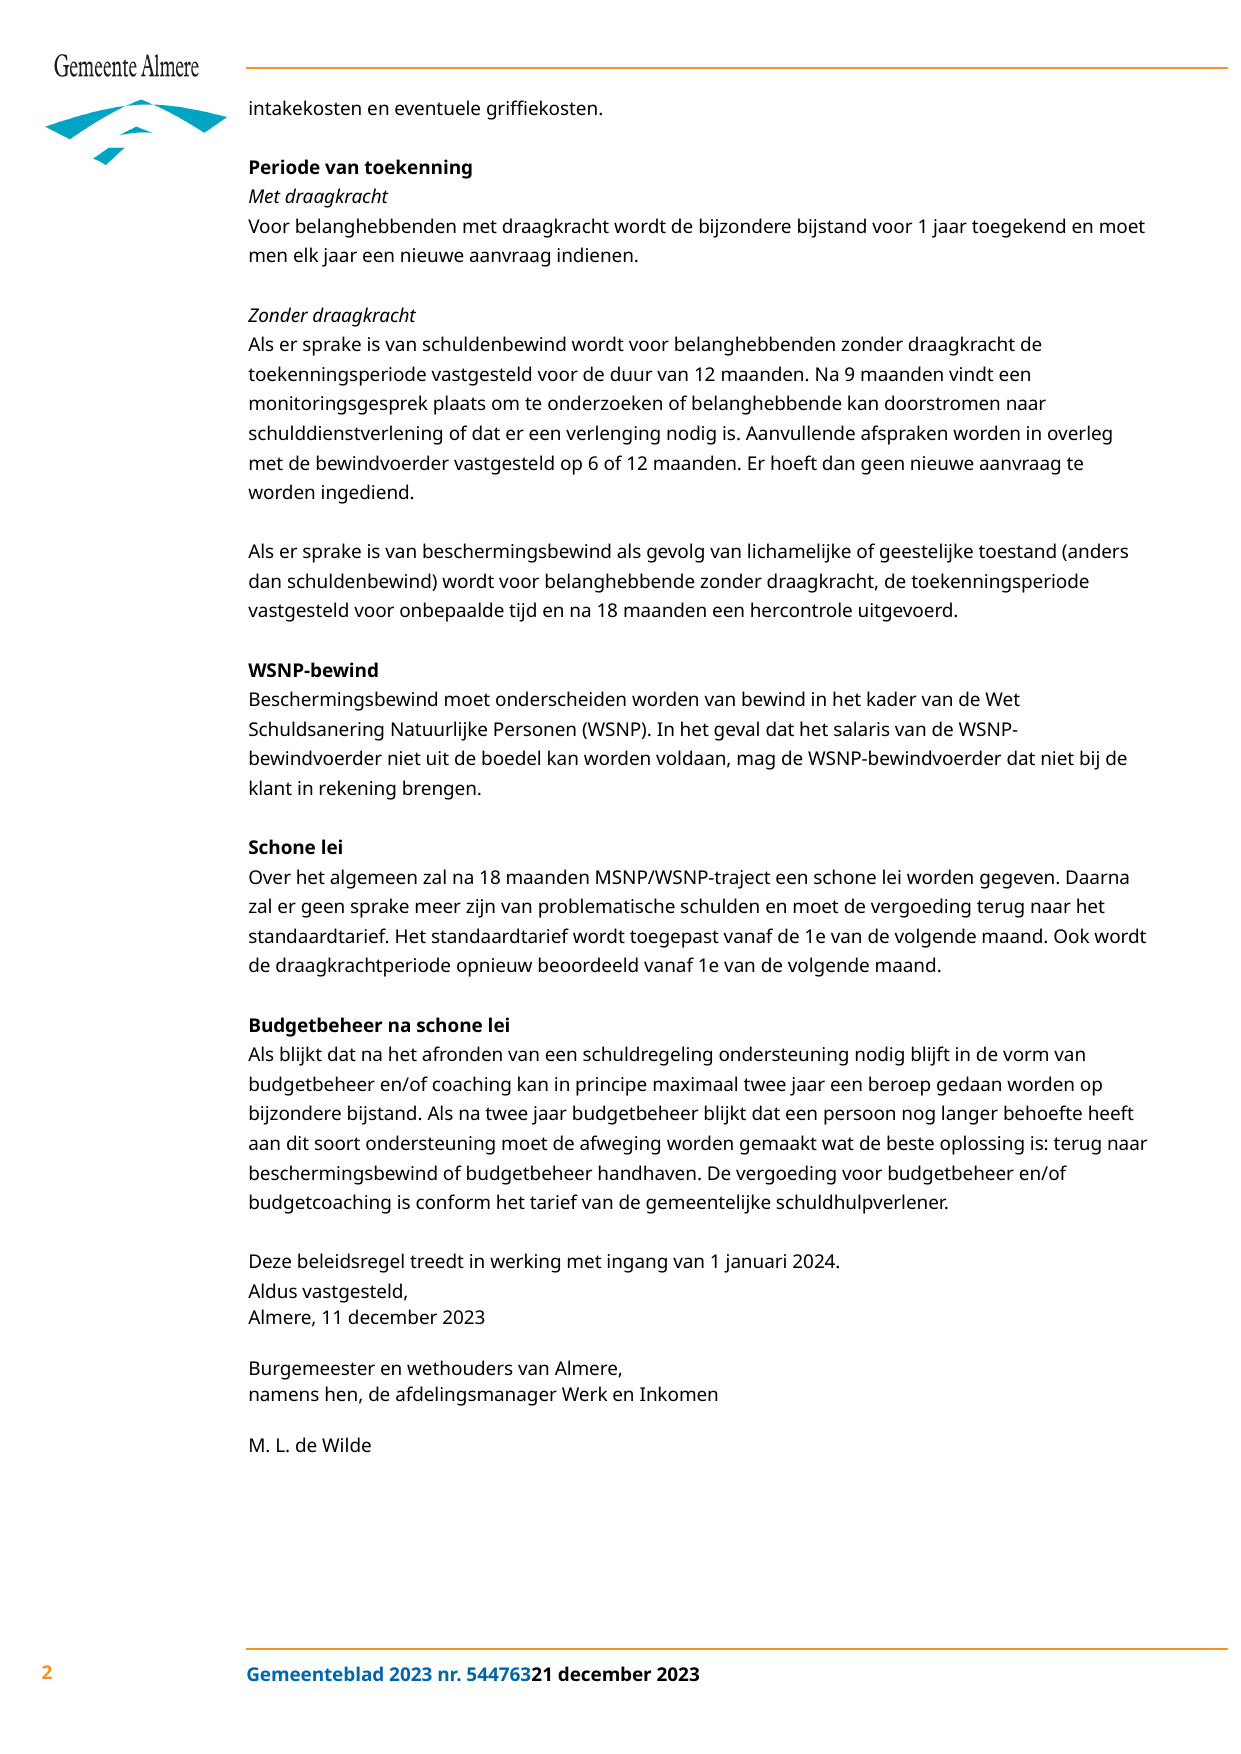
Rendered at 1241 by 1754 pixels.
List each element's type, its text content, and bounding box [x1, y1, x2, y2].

text intakekosten en eventuele griffiekosten. [248, 95, 1152, 121]
text Almere, 11 december 2023 [248, 1304, 1152, 1329]
text Periode van toekenning [248, 154, 1152, 180]
text Als blijkt dat na het afronden van een schuldregeling ondersteuning nodig blijft in de vorm van budgetbeheer en/of coaching kan in principe maximaal twee jaar een beroep gedaan worden op bijzondere bijstand. Als na twee jaar budgetbeheer blijkt dat een persoon nog langer behoefte heeft aan dit soort ondersteuning moet de afweging worden gemaakt wat de beste oplossing is: terug naar beschermingsbewind of budgetbeheer handhaven. De vergoeding voor budgetbeheer en/of budgetcoaching is conform het tarief van de gemeentelijke schuldhulpverlener. [248, 1041, 1152, 1215]
text Burgemeester en wethouders van Almere, [248, 1355, 1152, 1381]
text Als er sprake is van beschermingsbewind als gevolg van lichamelijke of geestelijke toestand (anders dan schuldenbewind) wordt voor belanghebbende zonder draagkracht, de toekenningsperiode vastgesteld voor onbepaalde tijd en na 18 maanden een hercontrole uitgevoerd. [248, 538, 1152, 623]
text namens hen, de afdelingsmanager Werk en Inkomen [248, 1381, 1152, 1407]
text Als er sprake is van schuldenbewind wordt voor belanghebbenden zonder draagkracht de toekenningsperiode vastgesteld voor de duur van 12 maanden. Na 9 maanden vindt een monitoringsgesprek plaats om te onderzoeken of belanghebbende kan doorstromen naar schulddienstverlening of dat er een verlenging nodig is. Aanvullende afspraken worden in overleg met de bewindvoerder vastgesteld op 6 of 12 maanden. Er hoeft dan geen nieuwe aanvraag te worden ingediend. [248, 331, 1152, 505]
text Beschermingsbewind moet onderscheiden worden van bewind in het kader van de Wet Schuldsanering Natuurlijke Personen (WSNP). In het geval dat het salaris van de WSNP-bewindvoerder niet uit de boedel kan worden voldaan, mag de WSNP-bewindvoerder dat niet bij de klant in rekening brengen. [248, 686, 1152, 801]
text Budgetbeheer na schone lei [248, 1012, 1152, 1038]
text Voor belanghebbenden met draagkracht wordt de bijzondere bijstand voor 1 jaar toegekend en moet men elk jaar een nieuwe aanvraag indienen. [248, 213, 1152, 268]
text WSNP-bewind [248, 657, 1152, 683]
text Schone lei [248, 834, 1152, 860]
text Zonder draagkracht [248, 302, 1152, 328]
text Aldus vastgesteld, [248, 1278, 1152, 1304]
text Over het algemeen zal na 18 maanden MSNP/WSNP-traject een schone lei worden gegeven. Daarna zal er geen sprake meer zijn van problematische schulden en moet de vergoeding terug naar het standaardtarief. Het standaardtarief wordt toegepast vanaf de 1e van de volgende maand. Ook wordt de draagkrachtperiode opnieuw beoordeeld vanaf 1e van de volgende maand. [248, 864, 1152, 978]
picture [41, 47, 231, 172]
text Met draagkracht [248, 183, 1152, 209]
text Deze beleidsregel treedt in werking met ingang van 1 januari 2024. [248, 1248, 1152, 1274]
text M. L. de Wilde [248, 1432, 1152, 1458]
